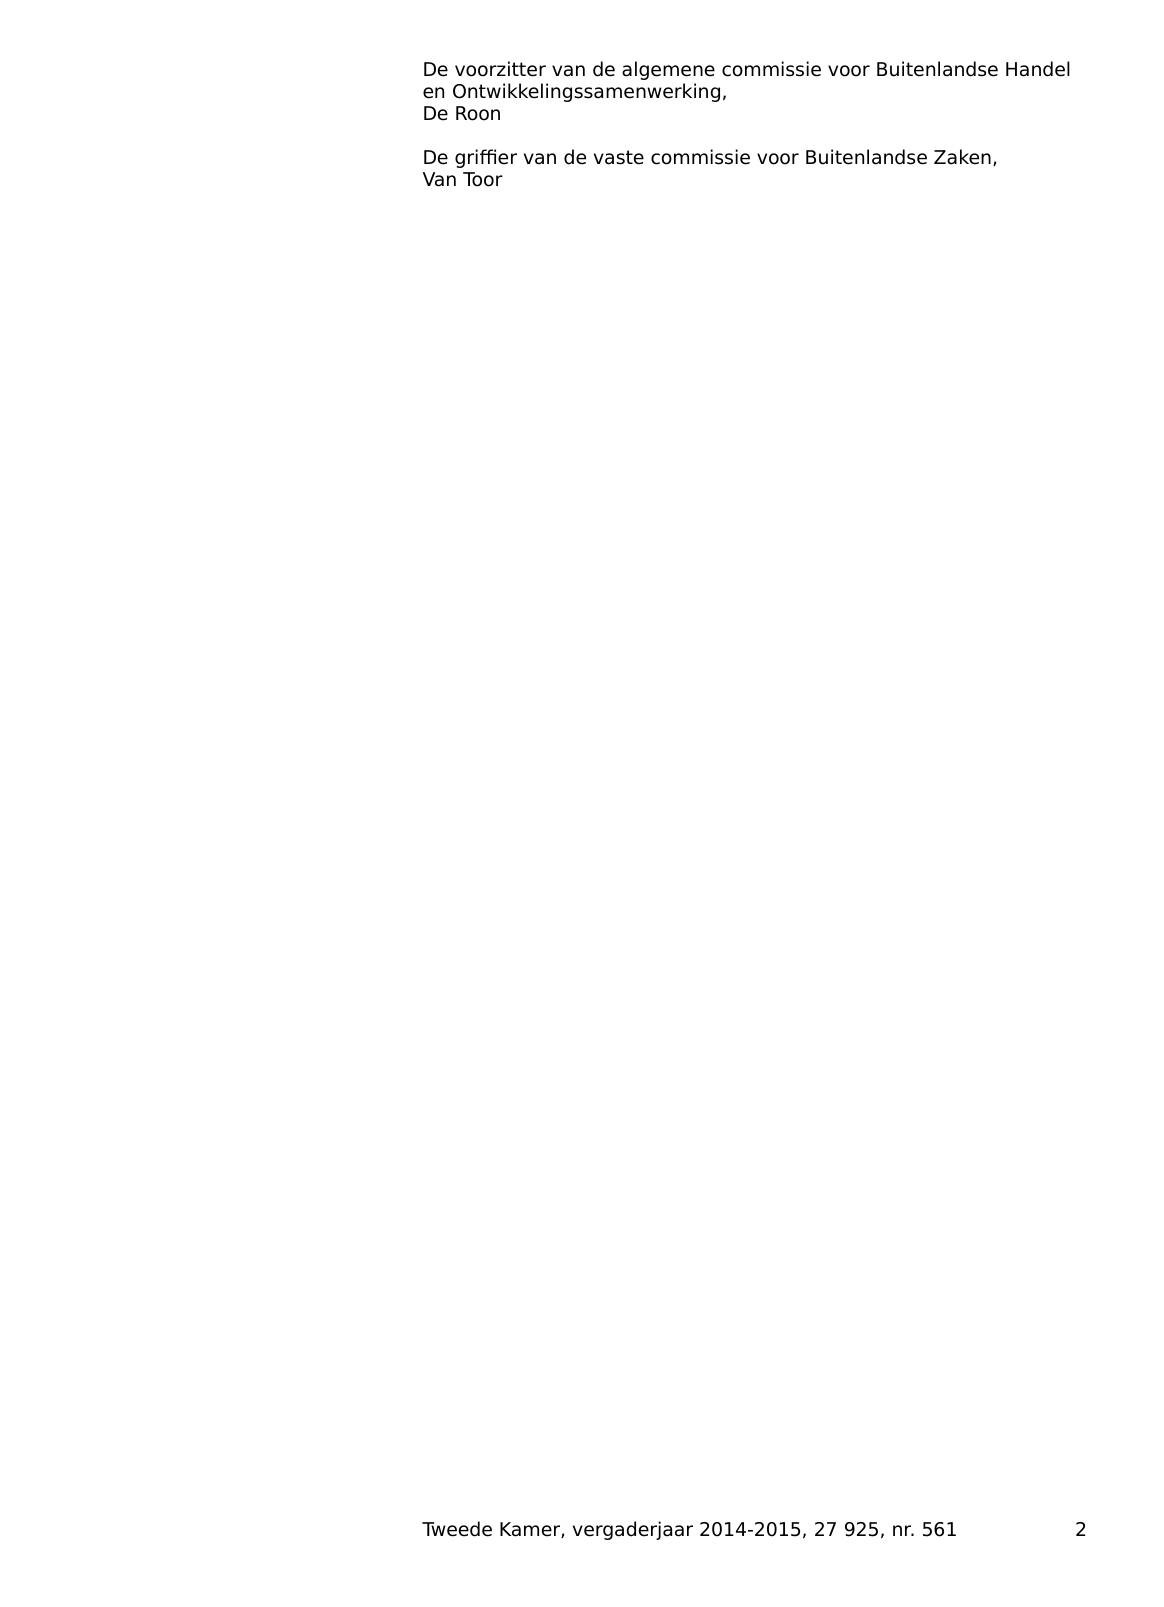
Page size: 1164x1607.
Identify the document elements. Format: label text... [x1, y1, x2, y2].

text De griffier van de vaste commissie voor Buitenlandse Zaken, Van Toor [422, 147, 1087, 191]
text De voorzitter van de algemene commissie voor Buitenlandse Handel en Ontwikkelingssamenwerking, De Roon [422, 59, 1087, 125]
